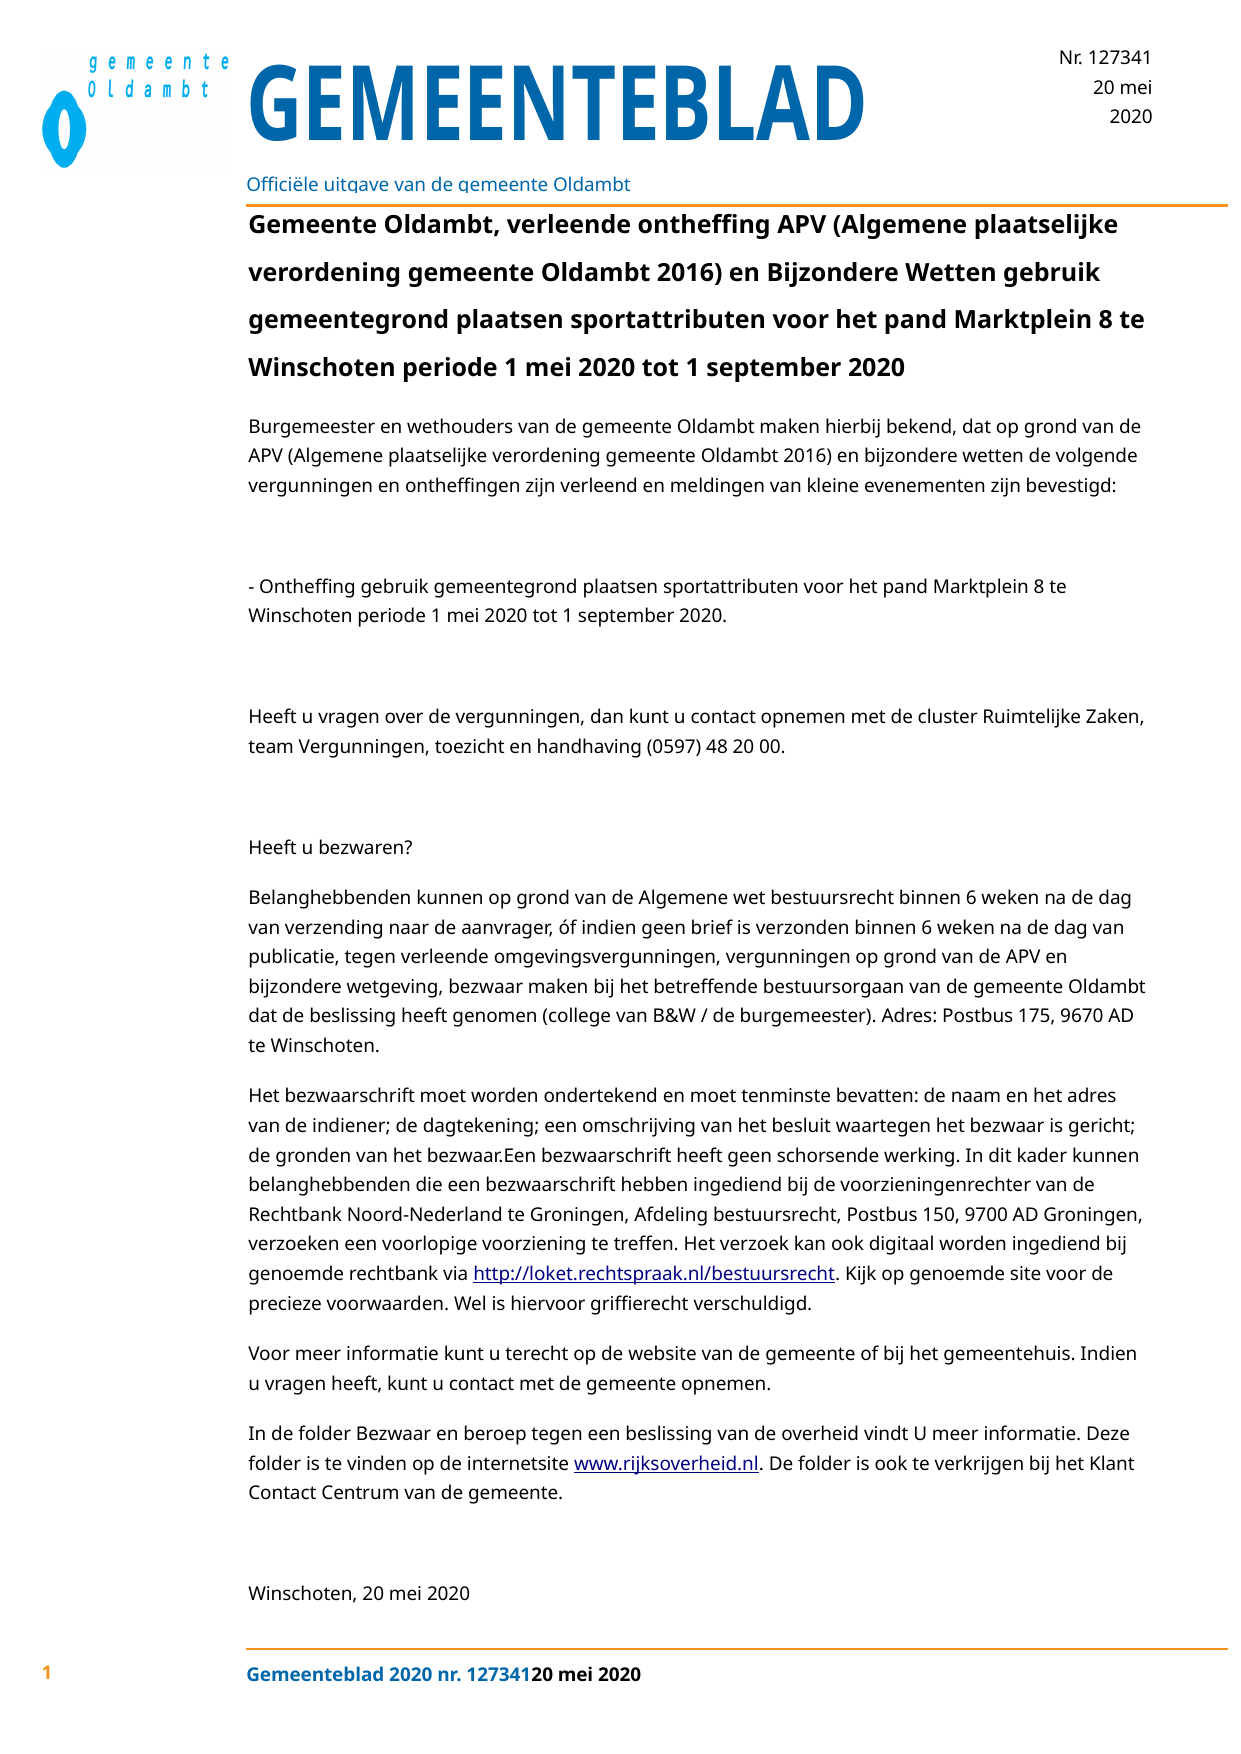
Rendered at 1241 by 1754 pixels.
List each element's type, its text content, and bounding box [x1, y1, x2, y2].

text - Ontheffing gebruik gemeentegrond plaatsen sportattributen voor het pand Marktplein 8 te Winschoten periode 1 mei 2020 tot 1 september 2020. [248, 573, 1152, 628]
text Gemeente Oldambt, verleende ontheffing APV (Algemene plaatselijke verordening gemeente Oldambt 2016) en Bijzondere Wetten gebruik gemeentegrond plaatsen sportattributen voor het pand Marktplein 8 te Winschoten periode 1 mei 2020 tot 1 september 2020 [248, 207, 1152, 384]
text Heeft u vragen over de vergunningen, dan kunt u contact opnemen met de cluster Ruimtelijke Zaken, team Vergunningen, toezicht en handhaving (0597) 48 20 00. [248, 703, 1152, 759]
text Winschoten, 20 mei 2020 [248, 1580, 1152, 1606]
text Voor meer informatie kunt u terecht op de website van de gemeente of bij het gemeentehuis. Indien u vragen heeft, kunt u contact met de gemeente opnemen. [248, 1340, 1152, 1396]
text Het bezwaarschrift moet worden ondertekend en moet tenminste bevatten: de naam en het adres van de indiener; de dagtekening; een omschrijving van het besluit waartegen het bezwaar is gericht; de gronden van het bezwaar.Een bezwaarschrift heeft geen schorsende werking. In dit kader kunnen belanghebbenden die een bezwaarschrift hebben ingediend bij de voorzieningenrechter van de Rechtbank Noord-Nederland te Groningen, Afdeling bestuursrecht, Postbus 150, 9700 AD Groningen, verzoeken een voorlopige voorziening te treffen. Het verzoek kan ook digitaal worden ingediend bij genoemde rechtbank via http://loket.rechtspraak.nl/bestuursrecht. Kijk op genoemde site voor de precieze voorwaarden. Wel is hiervoor griffierecht verschuldigd. [248, 1083, 1152, 1316]
text In de folder Bezwaar en beroep tegen een beslissing van de overheid vindt U meer informatie. Deze folder is te vinden op de internetsite www.rijksoverheid.nl. De folder is ook te verkrijgen bij het Klant Contact Centrum van de gemeente. [248, 1420, 1152, 1505]
text Burgemeester en wethouders van de gemeente Oldambt maken hierbij bekend, dat op grond van de APV (Algemene plaatselijke verordening gemeente Oldambt 2016) en bijzondere wetten de volgende vergunningen en ontheffingen zijn verleend en meldingen van kleine evenementen zijn bevestigd: [248, 413, 1152, 498]
text Belanghebbenden kunnen op grond van de Algemene wet bestuursrecht binnen 6 weken na de dag van verzending naar de aanvrager, óf indien geen brief is verzonden binnen 6 weken na de dag van publicatie, tegen verleende omgevingsvergunningen, vergunningen op grond van de APV en bijzondere wetgeving, bezwaar maken bij het betreffende bestuursorgaan van de gemeente Oldambt dat de beslissing heeft genomen (college van B&W / de burgemeester). Adres: Postbus 175, 9670 AD te Winschoten. [248, 884, 1152, 1058]
picture [41, 47, 231, 172]
text Heeft u bezwaren? [248, 834, 1152, 860]
